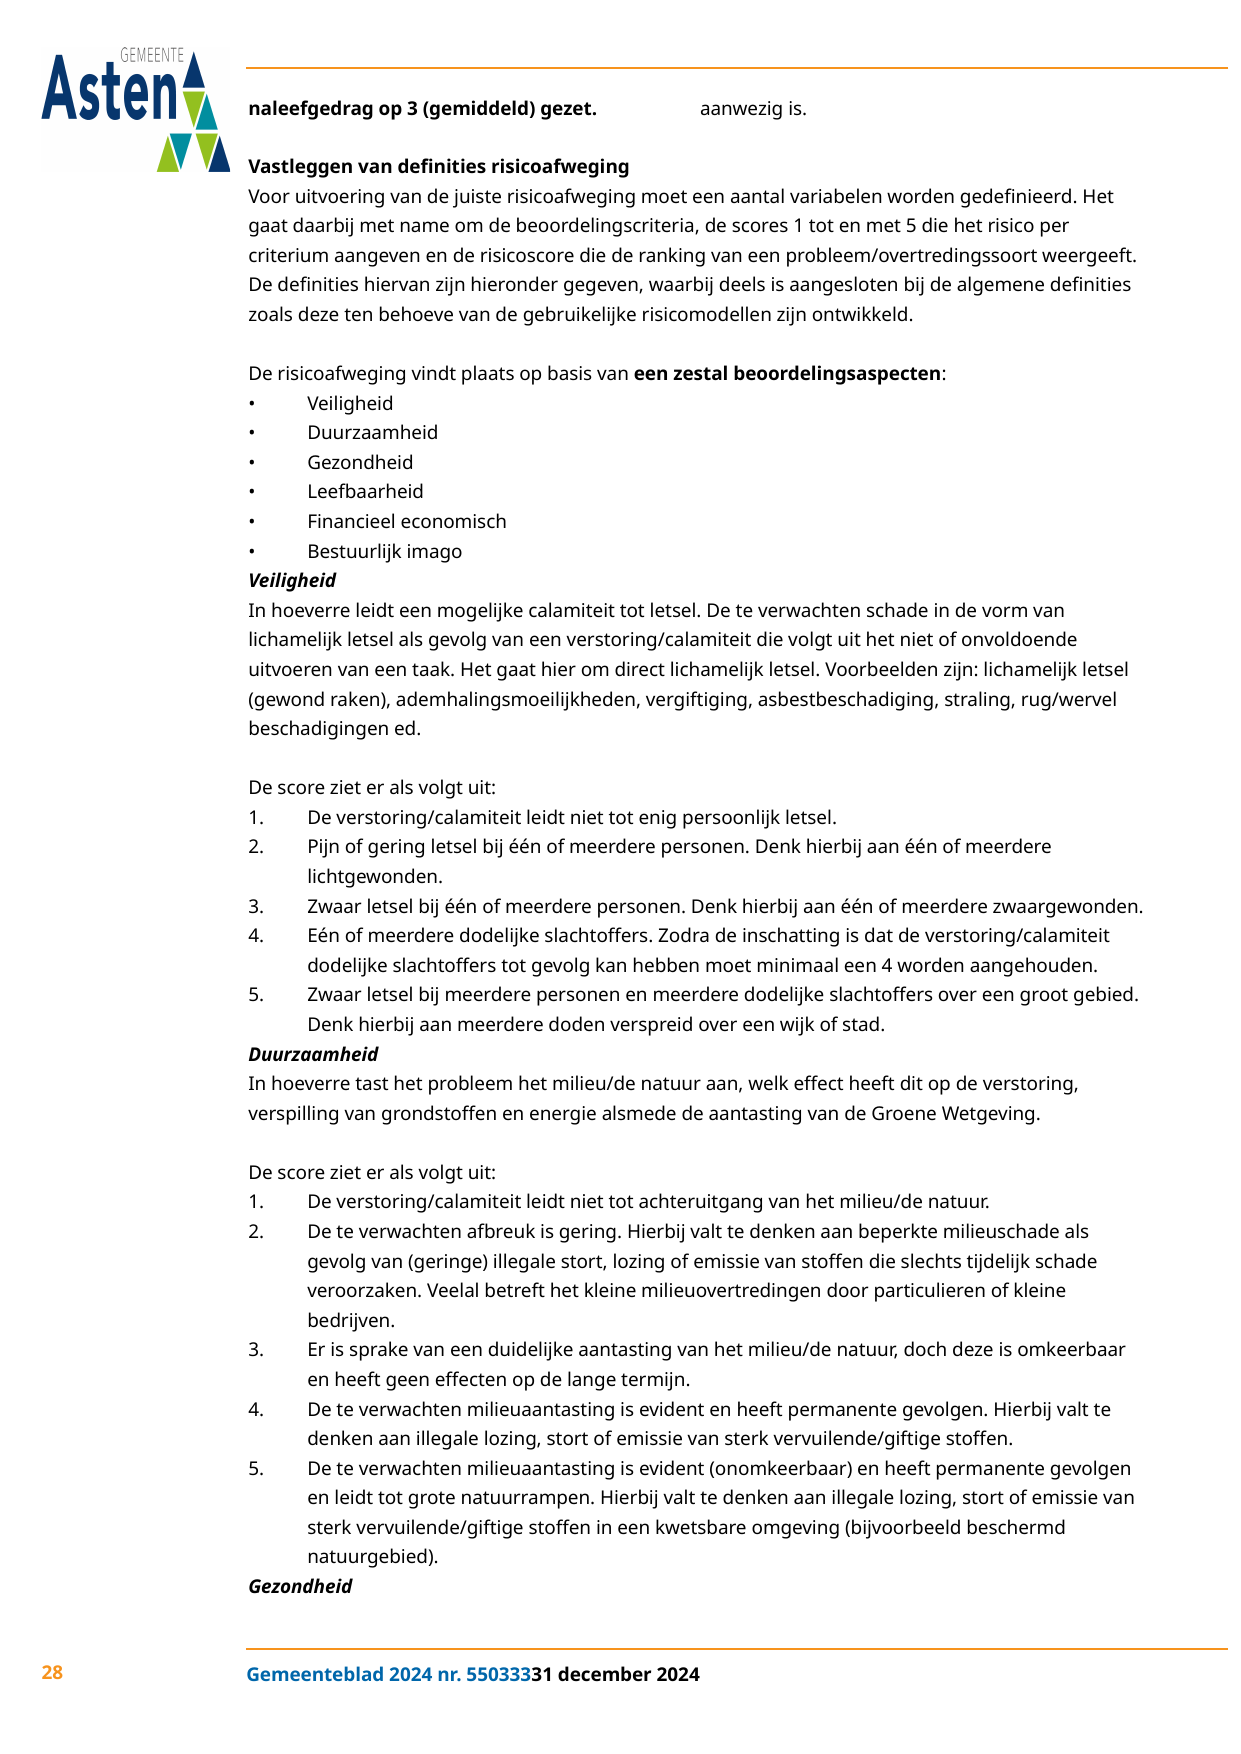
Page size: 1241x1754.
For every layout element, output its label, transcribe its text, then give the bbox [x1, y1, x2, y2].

list Zwaar letsel bij meerdere personen en meerdere dodelijke slachtoffers over een groot gebied. Denk hierbij aan meerdere doden verspreid over een wijk of stad. [248, 982, 1152, 1037]
list Zwaar letsel bij één of meerdere personen. Denk hierbij aan één of meerdere zwaargewonden. [248, 893, 1152, 919]
text De score ziet er als volgt uit: [248, 1159, 1152, 1185]
list De te verwachten milieuaantasting is evident (onomkeerbaar) en heeft permanente gevolgen en leidt tot grote natuurrampen. Hierbij valt te denken aan illegale lozing, stort of emissie van sterk vervuilende/giftige stoffen in een kwetsbare omgeving (bijvoorbeeld beschermd natuurgebied). [248, 1455, 1152, 1569]
text Veiligheid [248, 567, 1152, 593]
text Gezondheid [248, 1573, 1152, 1599]
text Voor uitvoering van de juiste risicoafweging moet een aantal variabelen worden gedefinieerd. Het gaat daarbij met name om de beoordelingscriteria, de scores 1 tot en met 5 die het risico per criterium aangeven en de risicoscore die de ranking van een probleem/overtredingssoort weergeeft. De definities hiervan zijn hieronder gegeven, waarbij deels is aangesloten bij de algemene definities zoals deze ten behoeve van de gebruikelijke risicomodellen zijn ontwikkeld. [248, 183, 1152, 327]
list Financieel economisch [248, 508, 1152, 534]
text In hoeverre leidt een mogelijke calamiteit tot letsel. De te verwachten schade in de vorm van lichamelijk letsel als gevolg van een verstoring/calamiteit die volgt uit het niet of onvoldoende uitvoeren van een taak. Het gaat hier om direct lichamelijk letsel. Voorbeelden zijn: lichamelijk letsel (gewond raken), ademhalingsmoeilijkheden, vergiftiging, asbestbeschadiging, straling, rug/wervel beschadigingen ed. [248, 597, 1152, 741]
picture [41, 47, 231, 172]
list De te verwachten afbreuk is gering. Hierbij valt te denken aan beperkte milieuschade als gevolg van (geringe) illegale stort, lozing of emissie van stoffen die slechts tijdelijk schade veroorzaken. Veelal betreft het kleine milieuovertredingen door particulieren of kleine bedrijven. [248, 1218, 1152, 1333]
list Leefbaarheid [248, 479, 1152, 504]
text Vastleggen van definities risicoafweging [248, 153, 1152, 179]
text De risicoafweging vindt plaats op basis van een zestal beoordelingsaspecten: [248, 360, 1152, 386]
list Pijn of gering letsel bij één of meerdere personen. Denk hierbij aan één of meerdere lichtgewonden. [248, 834, 1152, 889]
table_cell aanwezig is. [700, 95, 1152, 121]
list Duurzaamheid [248, 419, 1152, 445]
list Gezondheid [248, 449, 1152, 475]
list Eén of meerdere dodelijke slachtoffers. Zodra de inschatting is dat de verstoring/calamiteit dodelijke slachtoffers tot gevolg kan hebben moet minimaal een 4 worden aangehouden. [248, 922, 1152, 978]
list De verstoring/calamiteit leidt niet tot enig persoonlijk letsel. [248, 804, 1152, 830]
text Duurzaamheid [248, 1041, 1152, 1067]
text De score ziet er als volgt uit: [248, 774, 1152, 800]
list Er is sprake van een duidelijke aantasting van het milieu/de natuur, doch deze is omkeerbaar en heeft geen effecten op de lange termijn. [248, 1337, 1152, 1392]
table_cell naleefgedrag op 3 (gemiddeld) gezet. [248, 95, 700, 121]
list De te verwachten milieuaantasting is evident en heeft permanente gevolgen. Hierbij valt te denken aan illegale lozing, stort of emissie van sterk vervuilende/giftige stoffen. [248, 1396, 1152, 1451]
list Bestuurlijk imago [248, 538, 1152, 564]
list De verstoring/calamiteit leidt niet tot achteruitgang van het milieu/de natuur. [248, 1189, 1152, 1214]
text In hoeverre tast het probleem het milieu/de natuur aan, welk effect heeft dit op de verstoring, verspilling van grondstoffen en energie alsmede de aantasting van de Groene Wetgeving. [248, 1070, 1152, 1126]
list Veiligheid [248, 390, 1152, 416]
